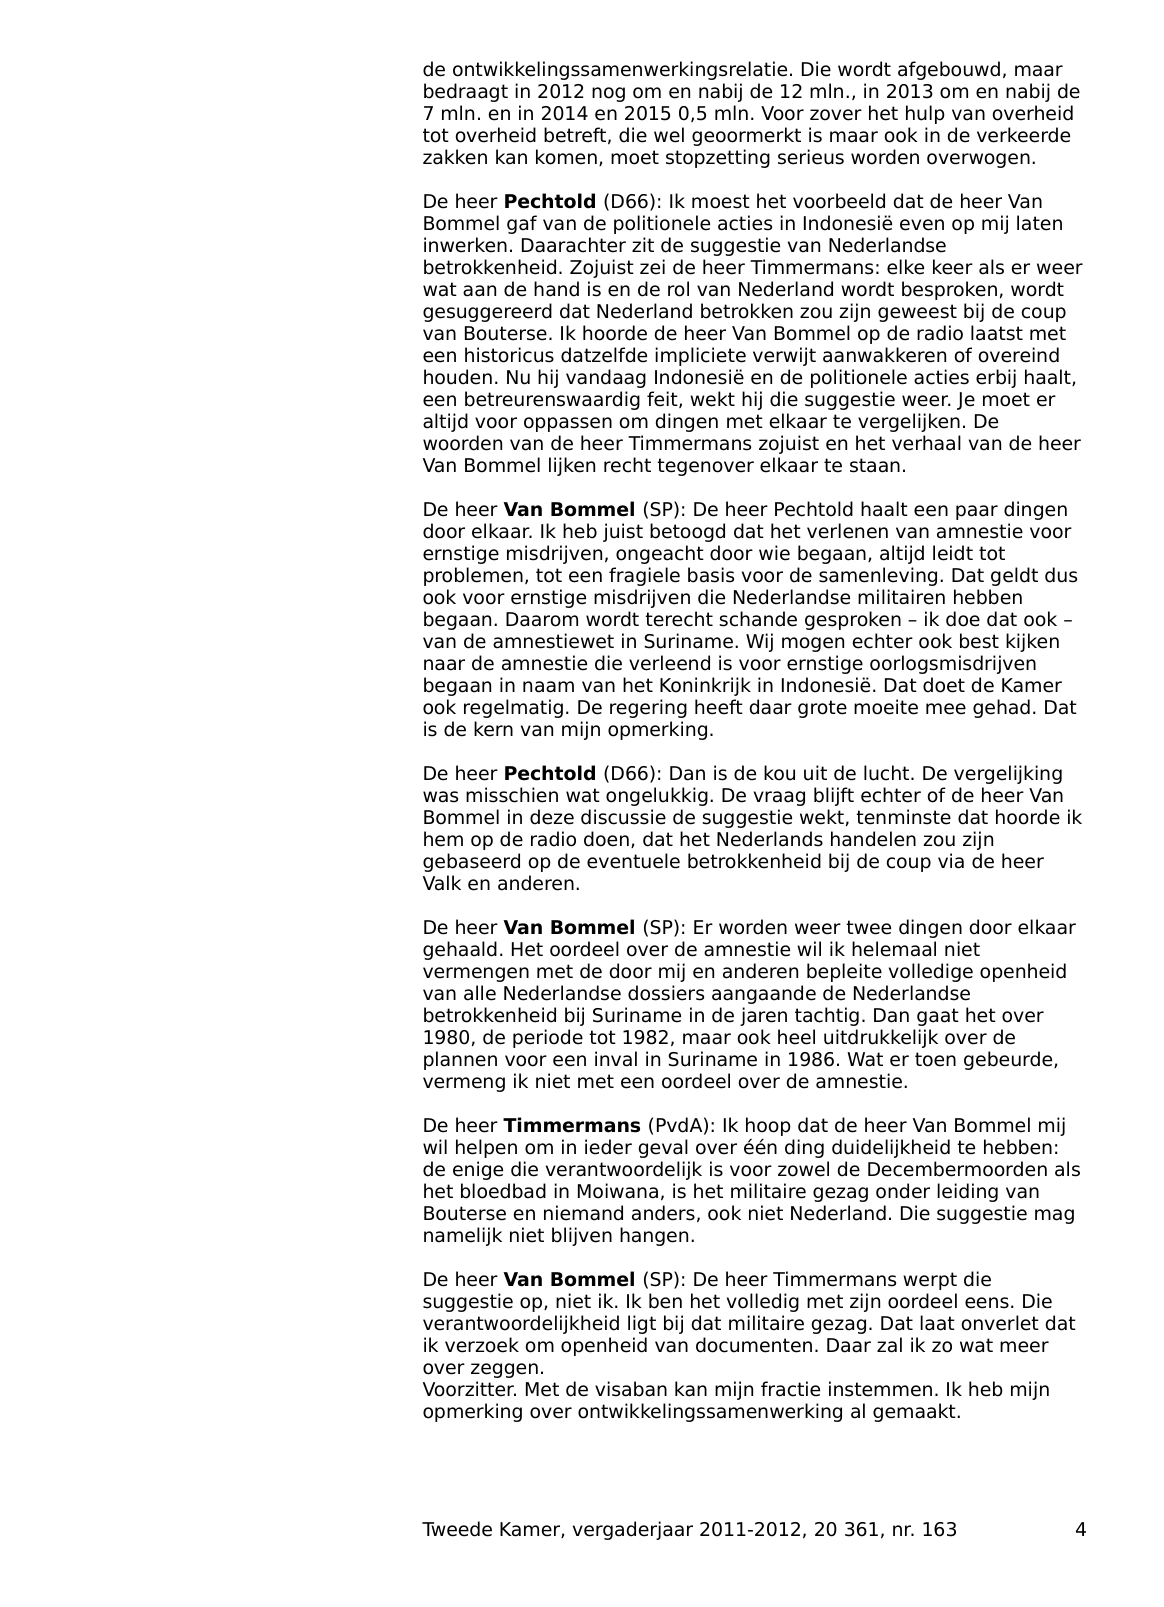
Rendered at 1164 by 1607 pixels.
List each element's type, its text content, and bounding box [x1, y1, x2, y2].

text De heer Timmermans (PvdA): Ik hoop dat de heer Van Bommel mij wil helpen om in ieder geval over één ding duidelijkheid te hebben: de enige die verantwoordelijk is voor zowel de Decembermoorden als het bloedbad in Moiwana, is het militaire gezag onder leiding van Bouterse en niemand anders, ook niet Nederland. Die suggestie mag namelijk niet blijven hangen. [422, 1115, 1087, 1247]
text Voorzitter. Met de visaban kan mijn fractie instemmen. Ik heb mijn opmerking over ontwikkelingssamenwerking al gemaakt. [422, 1379, 1087, 1423]
text De heer Van Bommel (SP): De heer Pechtold haalt een paar dingen door elkaar. Ik heb juist betoogd dat het verlenen van amnestie voor ernstige misdrijven, ongeacht door wie begaan, altijd leidt tot problemen, tot een fragiele basis voor de samenleving. Dat geldt dus ook voor ernstige misdrijven die Nederlandse militairen hebben begaan. Daarom wordt terecht schande gesproken – ik doe dat ook – van de amnestiewet in Suriname. Wij mogen echter ook best kijken naar de amnestie die verleend is voor ernstige oorlogsmisdrijven begaan in naam van het Koninkrijk in Indonesië. Dat doet de Kamer ook regelmatig. De regering heeft daar grote moeite mee gehad. Dat is de kern van mijn opmerking. [422, 499, 1087, 741]
text De heer Van Bommel (SP): Er worden weer twee dingen door elkaar gehaald. Het oordeel over de amnestie wil ik helemaal niet vermengen met de door mij en anderen bepleite volledige openheid van alle Nederlandse dossiers aangaande de Nederlandse betrokkenheid bij Suriname in de jaren tachtig. Dan gaat het over 1980, de periode tot 1982, maar ook heel uitdrukkelijk over de plannen voor een inval in Suriname in 1986. Wat er toen gebeurde, vermeng ik niet met een oordeel over de amnestie. [422, 917, 1087, 1093]
text de ontwikkelingssamenwerkingsrelatie. Die wordt afgebouwd, maar bedraagt in 2012 nog om en nabij de 12 mln., in 2013 om en nabij de 7 mln. en in 2014 en 2015 0,5 mln. Voor zover het hulp van overheid tot overheid betreft, die wel geoormerkt is maar ook in de verkeerde zakken kan komen, moet stopzetting serieus worden overwogen. [422, 59, 1087, 169]
text De heer Pechtold (D66): Dan is de kou uit de lucht. De vergelijking was misschien wat ongelukkig. De vraag blijft echter of de heer Van Bommel in deze discussie de suggestie wekt, tenminste dat hoorde ik hem op de radio doen, dat het Nederlands handelen zou zijn gebaseerd op de eventuele betrokkenheid bij de coup via de heer Valk en anderen. [422, 763, 1087, 895]
text De heer Pechtold (D66): Ik moest het voorbeeld dat de heer Van Bommel gaf van de politionele acties in Indonesië even op mij laten inwerken. Daarachter zit de suggestie van Nederlandse betrokkenheid. Zojuist zei de heer Timmermans: elke keer als er weer wat aan de hand is en de rol van Nederland wordt besproken, wordt gesuggereerd dat Nederland betrokken zou zijn geweest bij de coup van Bouterse. Ik hoorde de heer Van Bommel op de radio laatst met een historicus datzelfde impliciete verwijt aanwakkeren of overeind houden. Nu hij vandaag Indonesië en de politionele acties erbij haalt, een betreurenswaardig feit, wekt hij die suggestie weer. Je moet er altijd voor oppassen om dingen met elkaar te vergelijken. De woorden van de heer Timmermans zojuist en het verhaal van de heer Van Bommel lijken recht tegenover elkaar te staan. [422, 191, 1087, 477]
text De heer Van Bommel (SP): De heer Timmermans werpt die suggestie op, niet ik. Ik ben het volledig met zijn oordeel eens. Die verantwoordelijkheid ligt bij dat militaire gezag. Dat laat onverlet dat ik verzoek om openheid van documenten. Daar zal ik zo wat meer over zeggen. [422, 1269, 1087, 1379]
